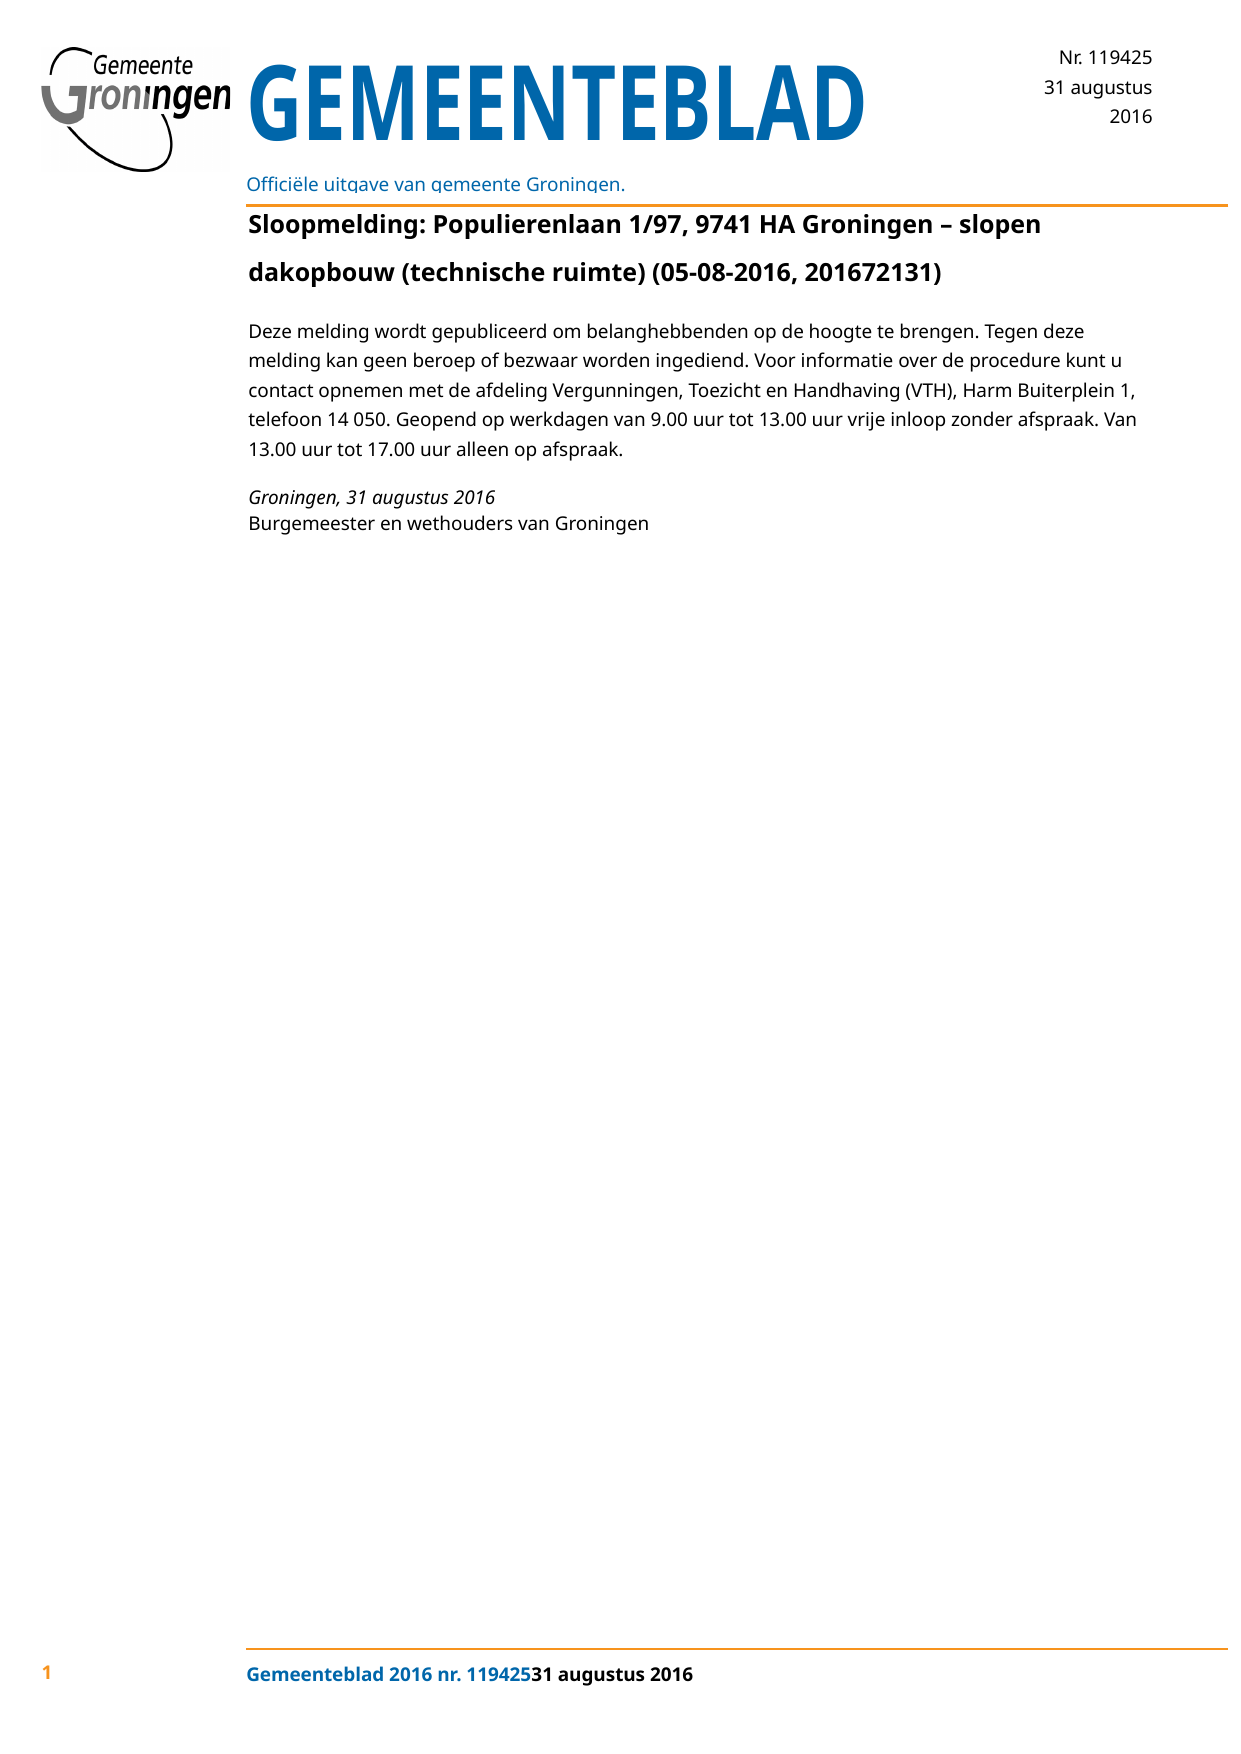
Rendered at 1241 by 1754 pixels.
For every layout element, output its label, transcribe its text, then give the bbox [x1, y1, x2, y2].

text Groningen, 31 augustus 2016 [248, 484, 1152, 510]
text Deze melding wordt gepubliceerd om belanghebbenden op de hoogte te brengen. Tegen deze melding kan geen beroep of bezwaar worden ingediend. Voor informatie over de procedure kunt u contact opnemen met de afdeling Vergunningen, Toezicht en Handhaving (VTH), Harm Buiterplein 1, telefoon 14 050. Geopend op werkdagen van 9.00 uur tot 13.00 uur vrije inloop zonder afspraak. Van 13.00 uur tot 17.00 uur alleen op afspraak. [248, 318, 1152, 462]
text Burgemeester en wethouders van Groningen [248, 510, 1152, 536]
picture [41, 47, 231, 172]
text Sloopmelding: Populierenlaan 1/97, 9741 HA Groningen – slopen dakopbouw (technische ruimte) (05-08-2016, 201672131) [248, 207, 1152, 288]
